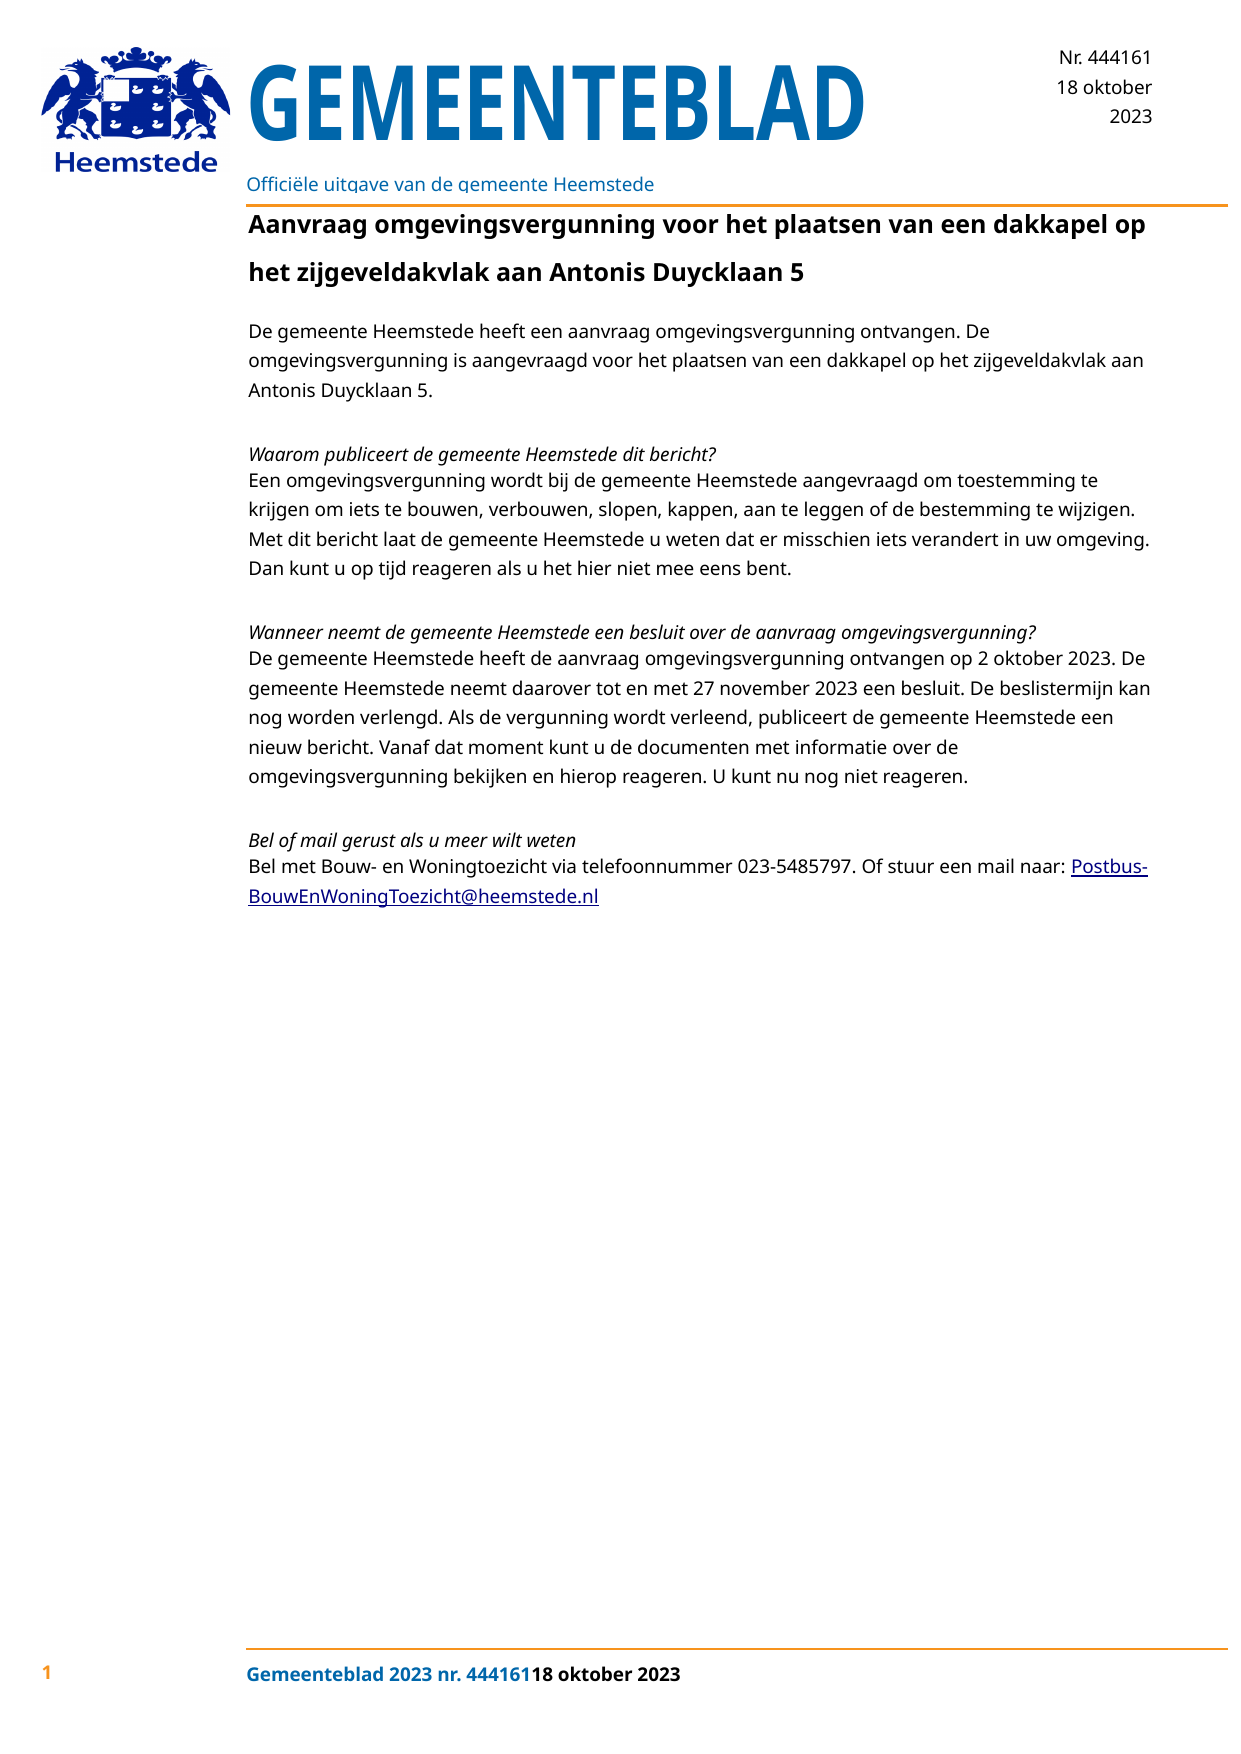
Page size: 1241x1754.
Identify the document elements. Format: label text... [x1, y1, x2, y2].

text Waarom publiceert de gemeente Heemstede dit bericht? [248, 441, 1152, 467]
text Aanvraag omgevingsvergunning voor het plaatsen van een dakkapel op het zijgeveldakvlak aan Antonis Duycklaan 5 [248, 207, 1152, 288]
text Bel met Bouw- en Woningtoezicht via telefoonnummer 023-5485797. Of stuur een mail naar: Postbus-BouwEnWoningToezicht@heemstede.nl [248, 853, 1152, 908]
text De gemeente Heemstede heeft de aanvraag omgevingsvergunning ontvangen op 2 oktober 2023. De gemeente Heemstede neemt daarover tot en met 27 november 2023 een besluit. De beslistermijn kan nog worden verlengd. Als de vergunning wordt verleend, publiceert de gemeente Heemstede een nieuw bericht. Vanaf dat moment kunt u de documenten met informatie over de omgevingsvergunning bekijken en hierop reageren. U kunt nu nog niet reageren. [248, 645, 1152, 789]
text De gemeente Heemstede heeft een aanvraag omgevingsvergunning ontvangen. De omgevingsvergunning is aangevraagd voor het plaatsen van een dakkapel op het zijgeveldakvlak aan Antonis Duycklaan 5. [248, 318, 1152, 403]
text Een omgevingsvergunning wordt bij de gemeente Heemstede aangevraagd om toestemming te krijgen om iets te bouwen, verbouwen, slopen, kappen, aan te leggen of de bestemming te wijzigen. Met dit bericht laat de gemeente Heemstede u weten dat er misschien iets verandert in uw omgeving. Dan kunt u op tijd reageren als u het hier niet mee eens bent. [248, 467, 1152, 581]
picture [41, 47, 231, 172]
text Wanneer neemt de gemeente Heemstede een besluit over de aanvraag omgevingsvergunning? [248, 619, 1152, 645]
text Bel of mail gerust als u meer wilt weten [248, 827, 1152, 853]
